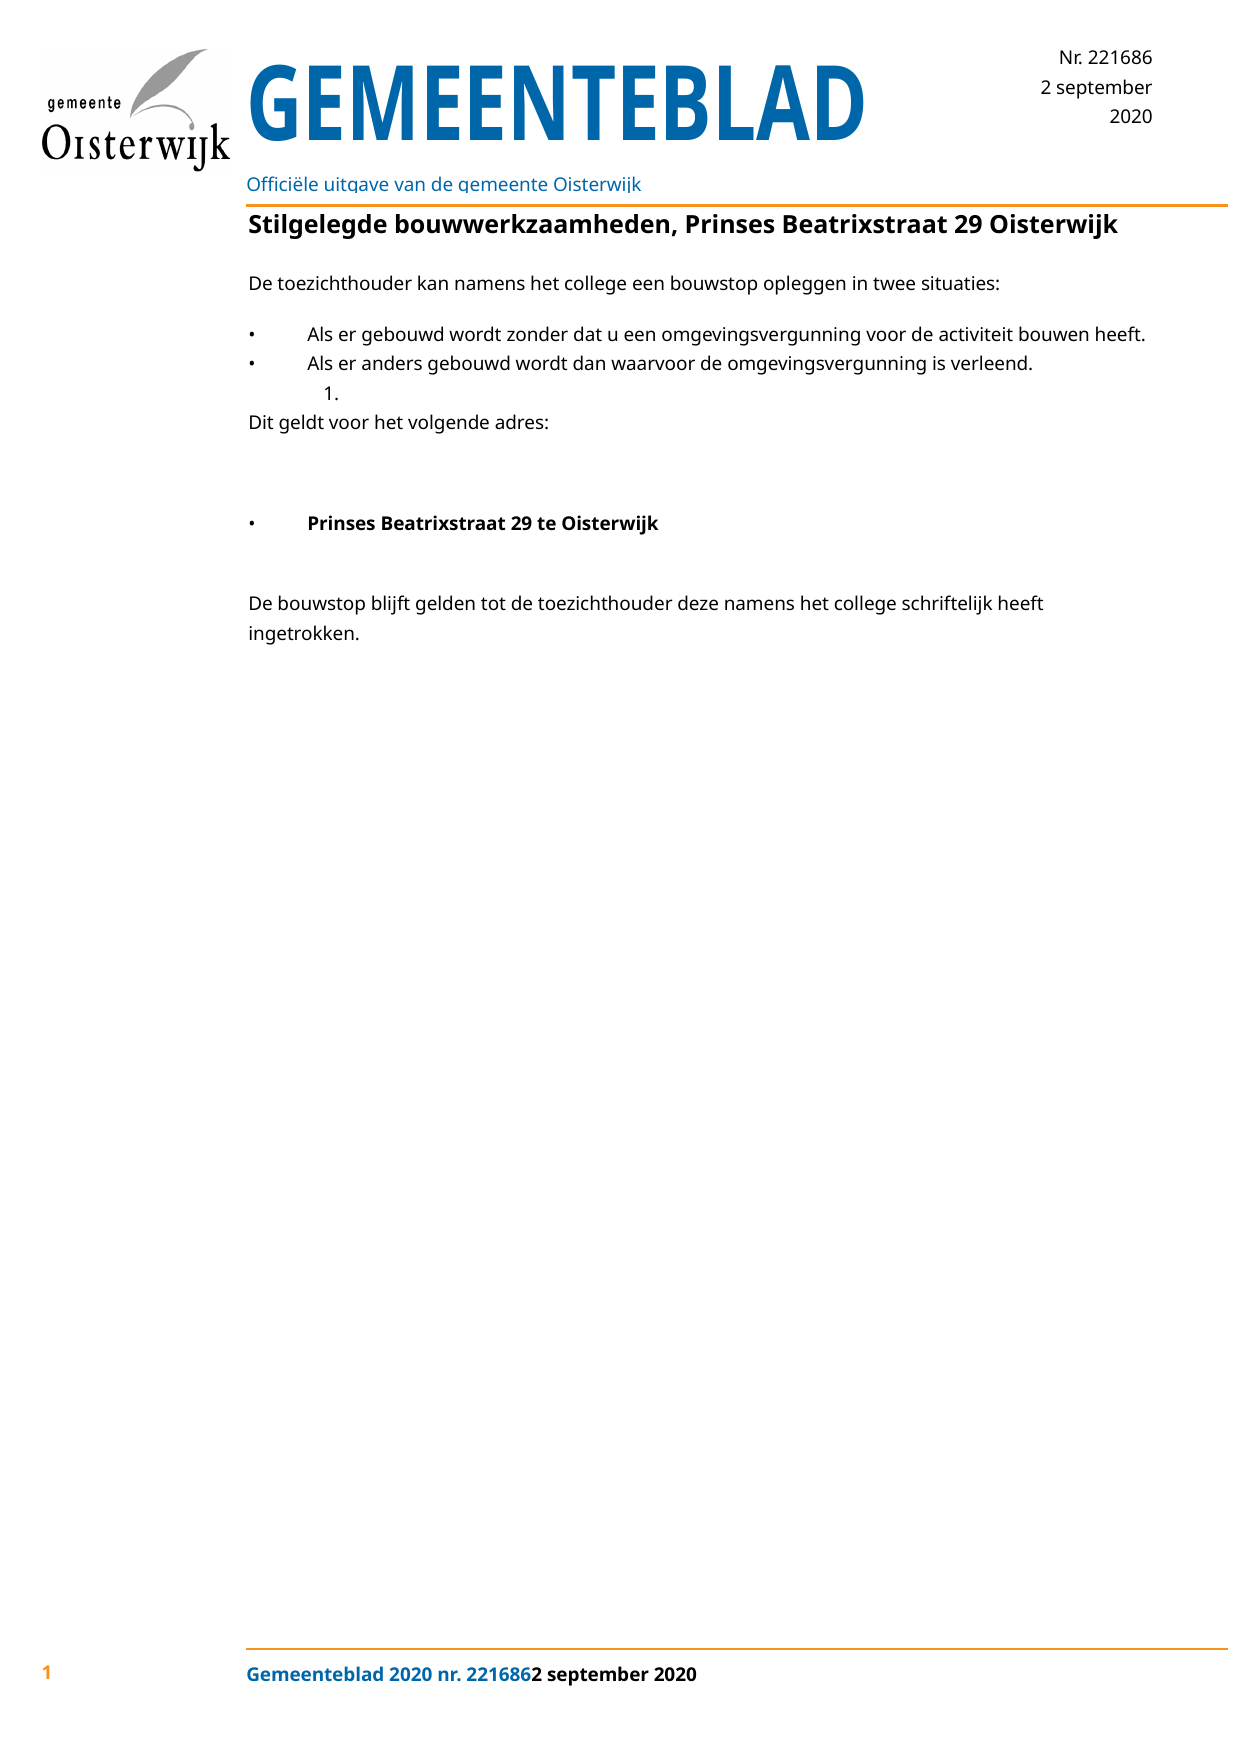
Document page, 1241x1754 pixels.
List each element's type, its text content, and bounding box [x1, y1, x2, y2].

list Prinses Beatrixstraat 29 te Oisterwijk [248, 510, 1152, 536]
text Dit geldt voor het volgende adres: [248, 409, 1152, 435]
text De bouwstop blijft gelden tot de toezichthouder deze namens het college schriftelijk heeft ingetrokken. [248, 590, 1152, 646]
text De toezichthouder kan namens het college een bouwstop opleggen in twee situaties: [248, 270, 1152, 296]
text Stilgelegde bouwwerkzaamheden, Prinses Beatrixstraat 29 Oisterwijk [248, 207, 1152, 241]
list Als er gebouwd wordt zonder dat u een omgevingsvergunning voor de activiteit bouwen heeft. [248, 321, 1152, 346]
list Als er anders gebouwd wordt dan waarvoor de omgevingsvergunning is verleend. [248, 350, 1152, 376]
picture [41, 47, 231, 172]
